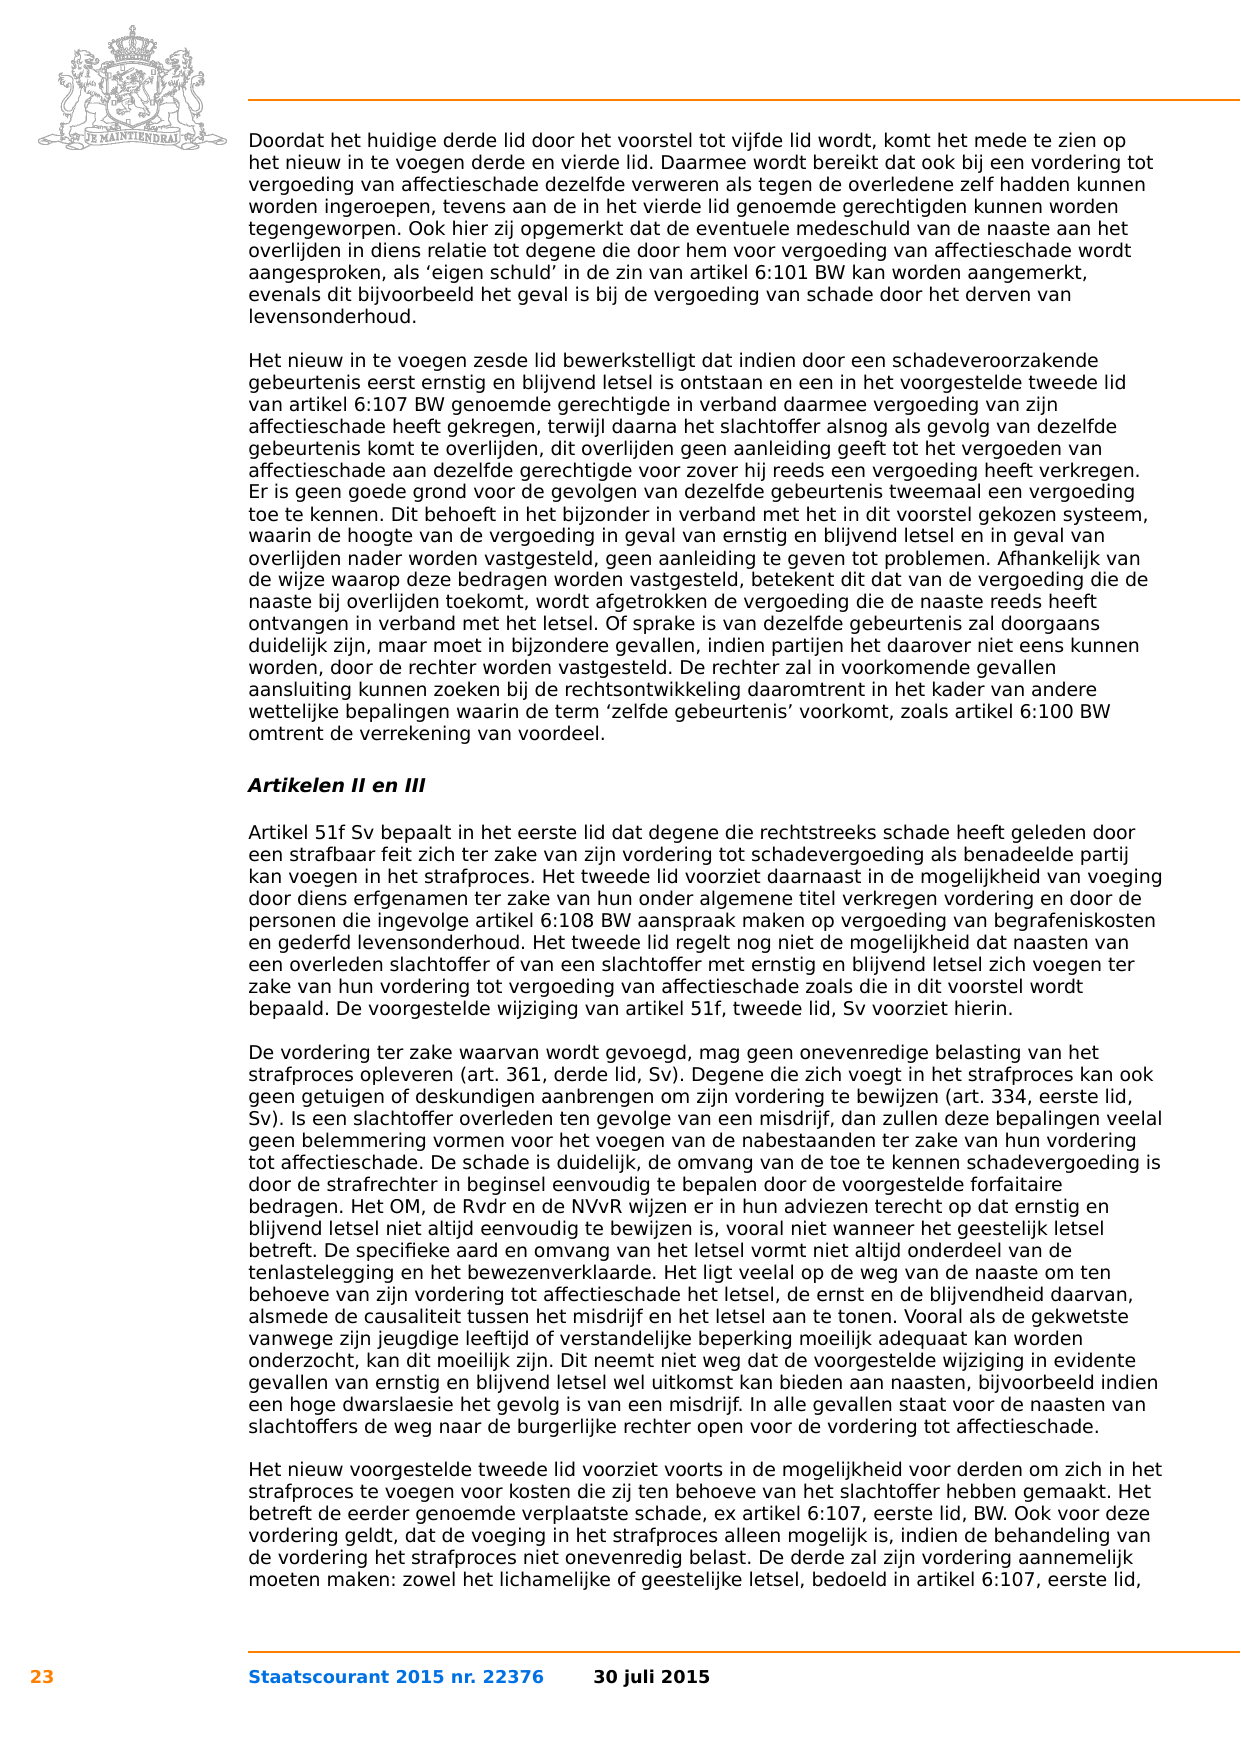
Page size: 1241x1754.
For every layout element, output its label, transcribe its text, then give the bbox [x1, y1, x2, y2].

text Doordat het huidige derde lid door het voorstel tot vijfde lid wordt, komt het mede te zien op het nieuw in te voegen derde en vierde lid. Daarmee wordt bereikt dat ook bij een vordering tot vergoeding van affectieschade dezelfde verweren als tegen de overledene zelf hadden kunnen worden ingeroepen, tevens aan de in het vierde lid genoemde gerechtigden kunnen worden tegengeworpen. Ook hier zij opgemerkt dat de eventuele medeschuld van de naaste aan het overlijden in diens relatie tot degene die door hem voor vergoeding van affectieschade wordt aangesproken, als ‘eigen schuld’ in de zin van artikel 6:101 BW kan worden aangemerkt, evenals dit bijvoorbeeld het geval is bij de vergoeding van schade door het derven van levensonderhoud. [248, 130, 1163, 328]
text Artikel 51f Sv bepaalt in het eerste lid dat degene die rechtstreeks schade heeft geleden door een strafbaar feit zich ter zake van zijn vordering tot schadevergoeding als benadeelde partij kan voegen in het strafproces. Het tweede lid voorziet daarnaast in de mogelijkheid van voeging door diens erfgenamen ter zake van hun onder algemene titel verkregen vordering en door de personen die ingevolge artikel 6:108 BW aanspraak maken op vergoeding van begrafeniskosten en gederfd levensonderhoud. Het tweede lid regelt nog niet de mogelijkheid dat naasten van een overleden slachtoffer of van een slachtoffer met ernstig en blijvend letsel zich voegen ter zake van hun vordering tot vergoeding van affectieschade zoals die in dit voorstel wordt bepaald. De voorgestelde wijziging van artikel 51f, tweede lid, Sv voorziet hierin. [248, 822, 1163, 1020]
picture [38, 25, 227, 150]
subtitle Artikelen II en III [248, 775, 1163, 797]
text Het nieuw in te voegen zesde lid bewerkstelligt dat indien door een schadeveroorzakende gebeurtenis eerst ernstig en blijvend letsel is ontstaan en een in het voorgestelde tweede lid van artikel 6:107 BW genoemde gerechtigde in verband daarmee vergoeding van zijn affectieschade heeft gekregen, terwijl daarna het slachtoffer alsnog als gevolg van dezelfde gebeurtenis komt te overlijden, dit overlijden geen aanleiding geeft tot het vergoeden van affectieschade aan dezelfde gerechtigde voor zover hij reeds een vergoeding heeft verkregen. Er is geen goede grond voor de gevolgen van dezelfde gebeurtenis tweemaal een vergoeding toe te kennen. Dit behoeft in het bijzonder in verband met het in dit voorstel gekozen systeem, waarin de hoogte van de vergoeding in geval van ernstig en blijvend letsel en in geval van overlijden nader worden vastgesteld, geen aanleiding te geven tot problemen. Afhankelijk van de wijze waarop deze bedragen worden vastgesteld, betekent dit dat van de vergoeding die de naaste bij overlijden toekomt, wordt afgetrokken de vergoeding die de naaste reeds heeft ontvangen in verband met het letsel. Of sprake is van dezelfde gebeurtenis zal doorgaans duidelijk zijn, maar moet in bijzondere gevallen, indien partijen het daarover niet eens kunnen worden, door de rechter worden vastgesteld. De rechter zal in voorkomende gevallen aansluiting kunnen zoeken bij de rechtsontwikkeling daaromtrent in het kader van andere wettelijke bepalingen waarin de term ‘zelfde gebeurtenis’ voorkomt, zoals artikel 6:100 BW omtrent de verrekening van voordeel. [248, 349, 1163, 745]
text Het nieuw voorgestelde tweede lid voorziet voorts in de mogelijkheid voor derden om zich in het strafproces te voegen voor kosten die zij ten behoeve van het slachtoffer hebben gemaakt. Het betreft de eerder genoemde verplaatste schade, ex artikel 6:107, eerste lid, BW. Ook voor deze vordering geldt, dat de voeging in het strafproces alleen mogelijk is, indien de behandeling van de vordering het strafproces niet onevenredig belast. De derde zal zijn vordering aannemelijk moeten maken: zowel het lichamelijke of geestelijke letsel, bedoeld in artikel 6:107, eerste lid, [248, 1459, 1163, 1591]
text De vordering ter zake waarvan wordt gevoegd, mag geen onevenredige belasting van het strafproces opleveren (art. 361, derde lid, Sv). Degene die zich voegt in het strafproces kan ook geen getuigen of deskundigen aanbrengen om zijn vordering te bewijzen (art. 334, eerste lid, Sv). Is een slachtoffer overleden ten gevolge van een misdrijf, dan zullen deze bepalingen veelal geen belemmering vormen voor het voegen van de nabestaanden ter zake van hun vordering tot affectieschade. De schade is duidelijk, de omvang van de toe te kennen schadevergoeding is door de strafrechter in beginsel eenvoudig te bepalen door de voorgestelde forfaitaire bedragen. Het OM, de Rvdr en de NVvR wijzen er in hun adviezen terecht op dat ernstig en blijvend letsel niet altijd eenvoudig te bewijzen is, vooral niet wanneer het geestelijk letsel betreft. De specifieke aard en omvang van het letsel vormt niet altijd onderdeel van de tenlastelegging en het bewezenverklaarde. Het ligt veelal op de weg van de naaste om ten behoeve van zijn vordering tot affectieschade het letsel, de ernst en de blijvendheid daarvan, alsmede de causaliteit tussen het misdrijf en het letsel aan te tonen. Vooral als de gekwetste vanwege zijn jeugdige leeftijd of verstandelijke beperking moeilijk adequaat kan worden onderzocht, kan dit moeilijk zijn. Dit neemt niet weg dat de voorgestelde wijziging in evidente gevallen van ernstig en blijvend letsel wel uitkomst kan bieden aan naasten, bijvoorbeeld indien een hoge dwarslaesie het gevolg is van een misdrijf. In alle gevallen staat voor de naasten van slachtoffers de weg naar de burgerlijke rechter open voor de vordering tot affectieschade. [248, 1042, 1163, 1437]
